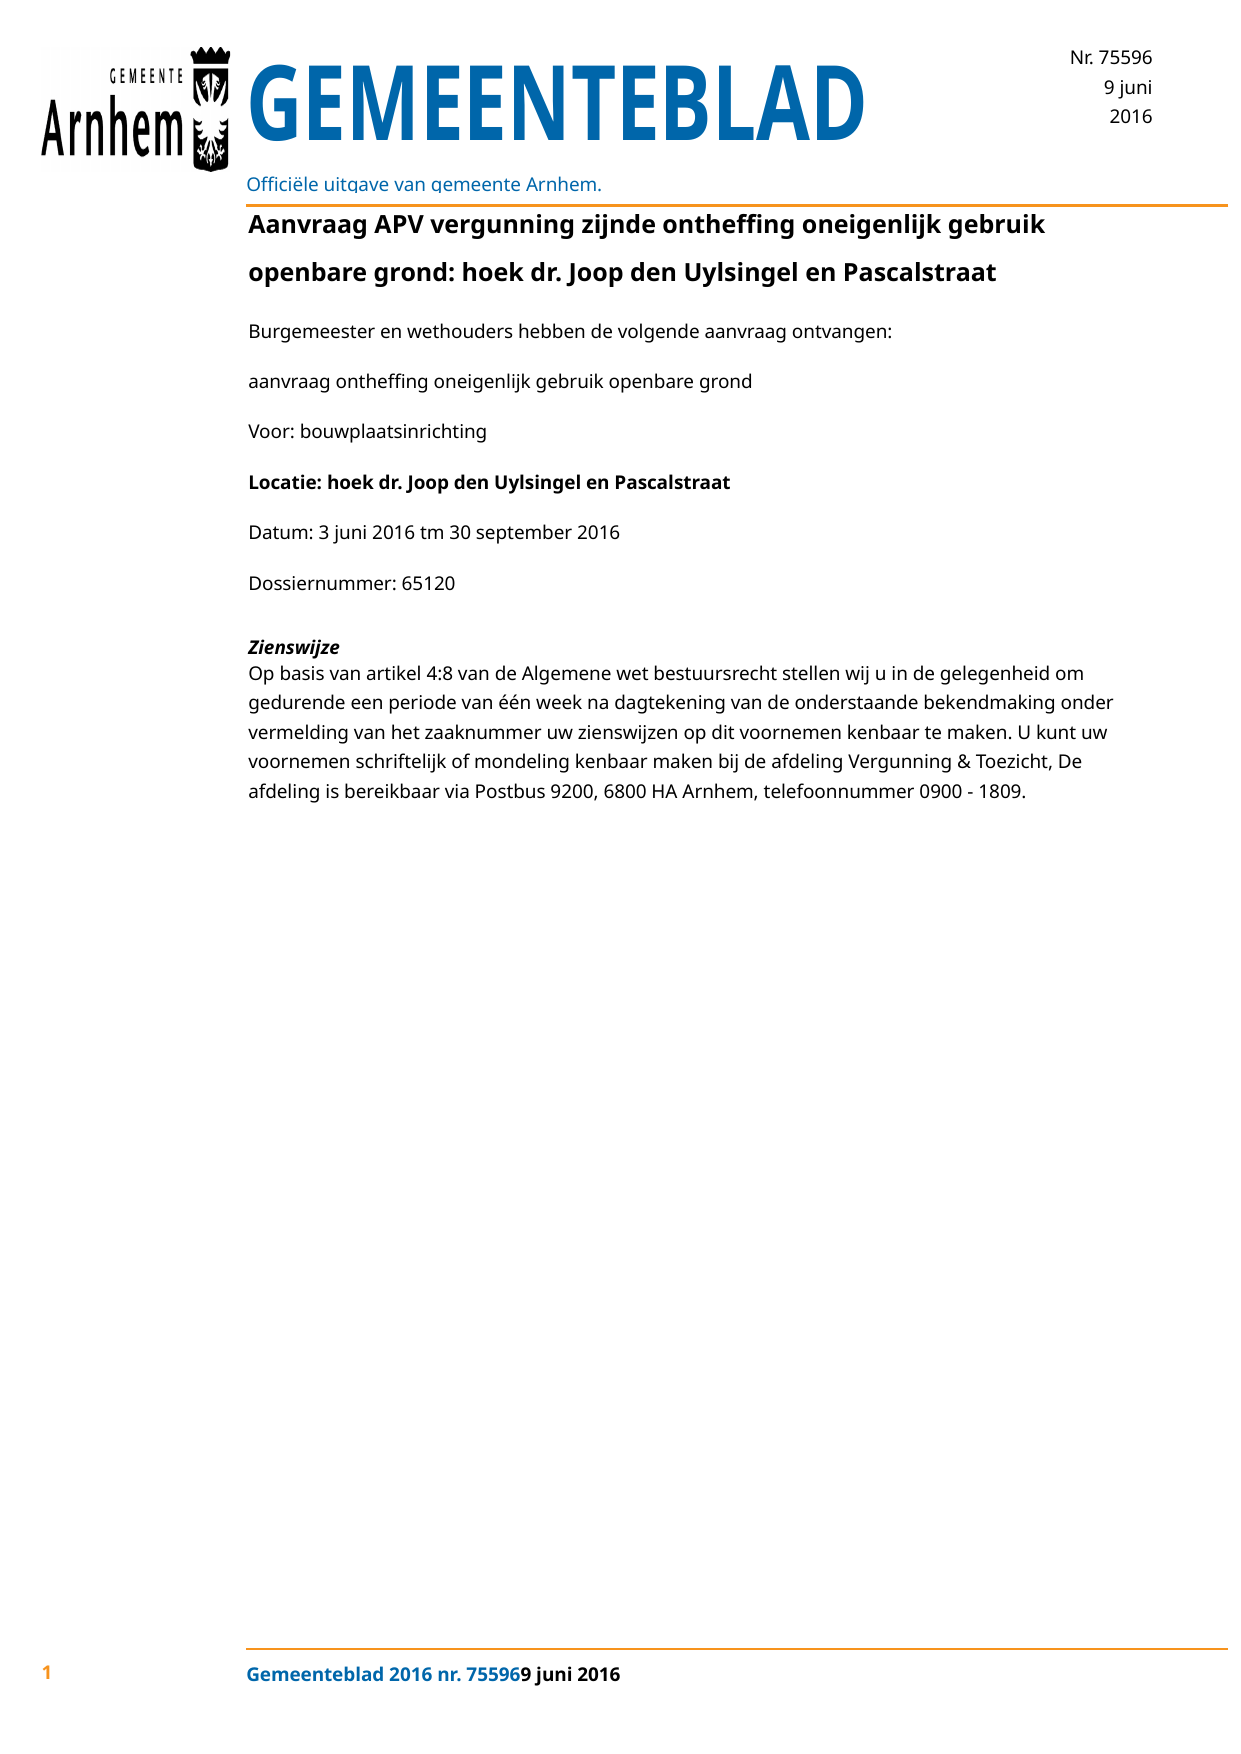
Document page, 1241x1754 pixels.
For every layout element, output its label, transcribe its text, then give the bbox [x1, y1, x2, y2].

text Burgemeester en wethouders hebben de volgende aanvraag ontvangen: [248, 318, 1152, 344]
text Datum: 3 juni 2016 tm 30 september 2016 [248, 519, 1152, 545]
text Zienswijze [248, 634, 1152, 660]
text aanvraag ontheffing oneigenlijk gebruik openbare grond [248, 368, 1152, 394]
text Dossiernummer: 65120 [248, 570, 1152, 596]
text Aanvraag APV vergunning zijnde ontheffing oneigenlijk gebruik openbare grond: hoek dr. Joop den Uylsingel en Pascalstraat [248, 207, 1152, 288]
picture [41, 47, 231, 172]
text Voor: bouwplaatsinrichting [248, 419, 1152, 444]
text Locatie: hoek dr. Joop den Uylsingel en Pascalstraat [248, 469, 1152, 495]
text Op basis van artikel 4:8 van de Algemene wet bestuursrecht stellen wij u in de gelegenheid om gedurende een periode van één week na dagtekening van de onderstaande bekendmaking onder vermelding van het zaaknummer uw zienswijzen op dit voornemen kenbaar te maken. U kunt uw voornemen schriftelijk of mondeling kenbaar maken bij de afdeling Vergunning & Toezicht, De afdeling is bereikbaar via Postbus 9200, 6800 HA Arnhem, telefoonnummer 0900 - 1809. [248, 660, 1152, 804]
